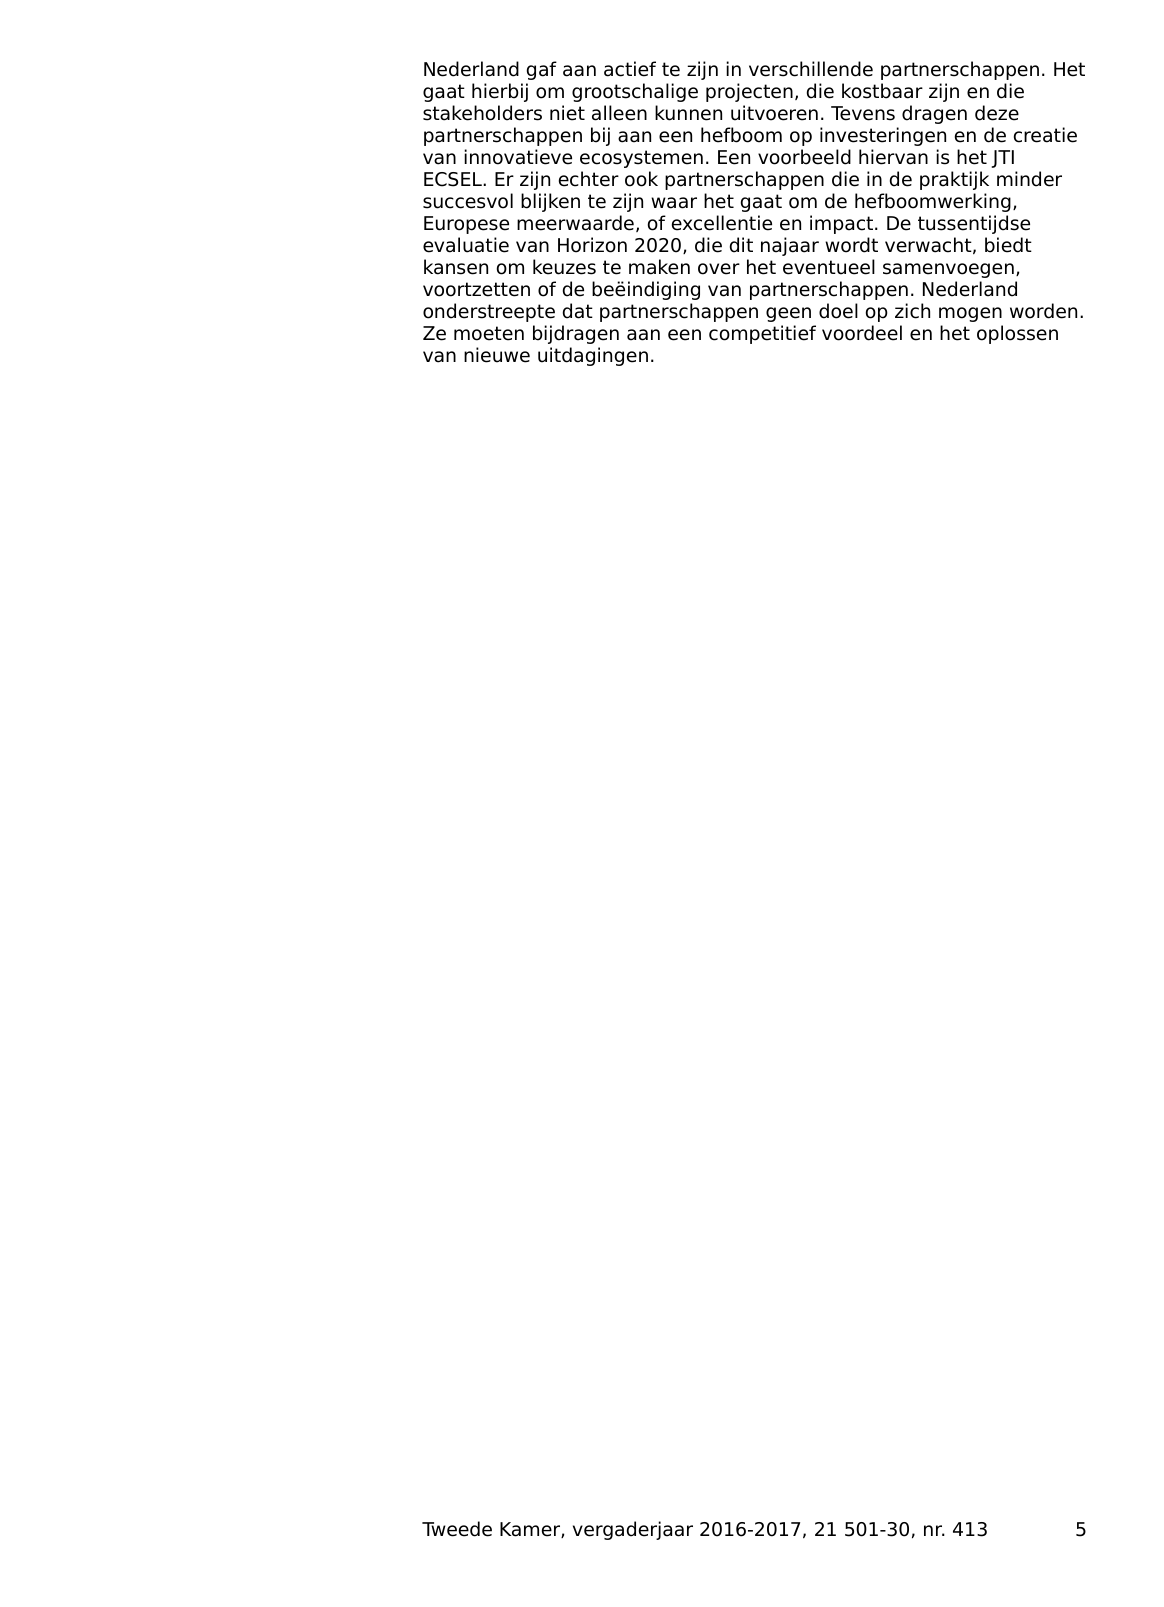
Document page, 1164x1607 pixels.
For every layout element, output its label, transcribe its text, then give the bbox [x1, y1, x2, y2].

text Nederland gaf aan actief te zijn in verschillende partnerschappen. Het gaat hierbij om grootschalige projecten, die kostbaar zijn en die stakeholders niet alleen kunnen uitvoeren. Tevens dragen deze partnerschappen bij aan een hefboom op investeringen en de creatie van innovatieve ecosystemen. Een voorbeeld hiervan is het JTI ECSEL. Er zijn echter ook partnerschappen die in de praktijk minder succesvol blijken te zijn waar het gaat om de hefboomwerking, Europese meerwaarde, of excellentie en impact. De tussentijdse evaluatie van Horizon 2020, die dit najaar wordt verwacht, biedt kansen om keuzes te maken over het eventueel samenvoegen, voortzetten of de beëindiging van partnerschappen. Nederland onderstreepte dat partnerschappen geen doel op zich mogen worden. Ze moeten bijdragen aan een competitief voordeel en het oplossen van nieuwe uitdagingen. [422, 59, 1087, 367]
